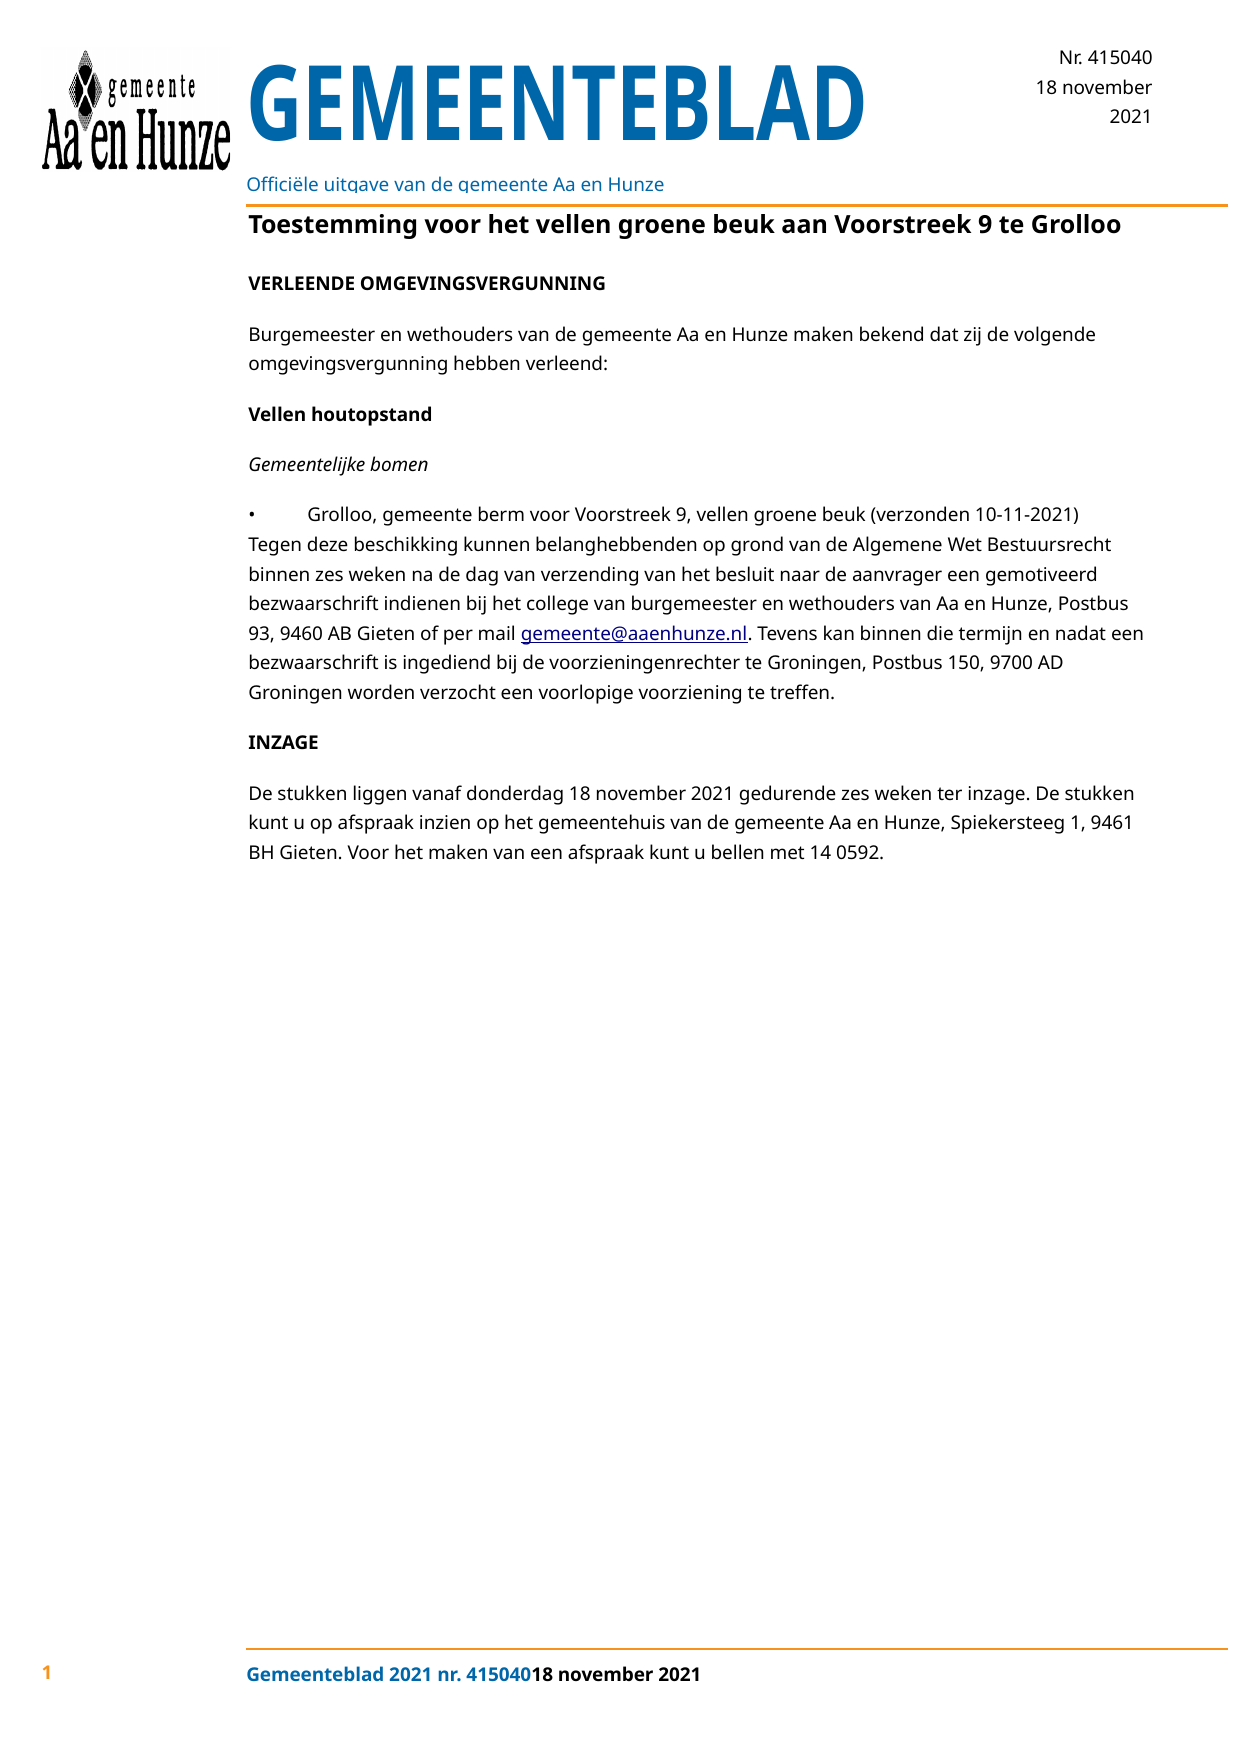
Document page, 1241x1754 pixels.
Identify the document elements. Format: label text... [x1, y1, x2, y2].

text INZAGE [248, 729, 1152, 755]
text Toestemming voor het vellen groene beuk aan Voorstreek 9 te Grolloo [248, 207, 1152, 241]
picture [41, 47, 231, 172]
text De stukken liggen vanaf donderdag 18 november 2021 gedurende zes weken ter inzage. De stukken kunt u op afspraak inzien op het gemeentehuis van de gemeente Aa en Hunze, Spiekersteeg 1, 9461 BH Gieten. Voor het maken van een afspraak kunt u bellen met 14 0592. [248, 780, 1152, 865]
text Burgemeester en wethouders van de gemeente Aa en Hunze maken bekend dat zij de volgende omgevingsvergunning hebben verleend: [248, 321, 1152, 376]
text Tegen deze beschikking kunnen belanghebbenden op grond van de Algemene Wet Bestuursrecht binnen zes weken na de dag van verzending van het besluit naar de aanvrager een gemotiveerd bezwaarschrift indienen bij het college van burgemeester en wethouders van Aa en Hunze, Postbus 93, 9460 AB Gieten of per mail gemeente@aaenhunze.nl. Tevens kan binnen die termijn en nadat een bezwaarschrift is ingediend bij de voorzieningenrechter te Groningen, Postbus 150, 9700 AD Groningen worden verzocht een voorlopige voorziening te treffen. [248, 531, 1152, 705]
list Grolloo, gemeente berm voor Voorstreek 9, vellen groene beuk (verzonden 10-11-2021) [248, 502, 1152, 527]
text VERLEENDE OMGEVINGSVERGUNNING [248, 270, 1152, 296]
text Vellen houtopstand [248, 401, 1152, 426]
text Gemeentelijke bomen [248, 451, 1152, 477]
